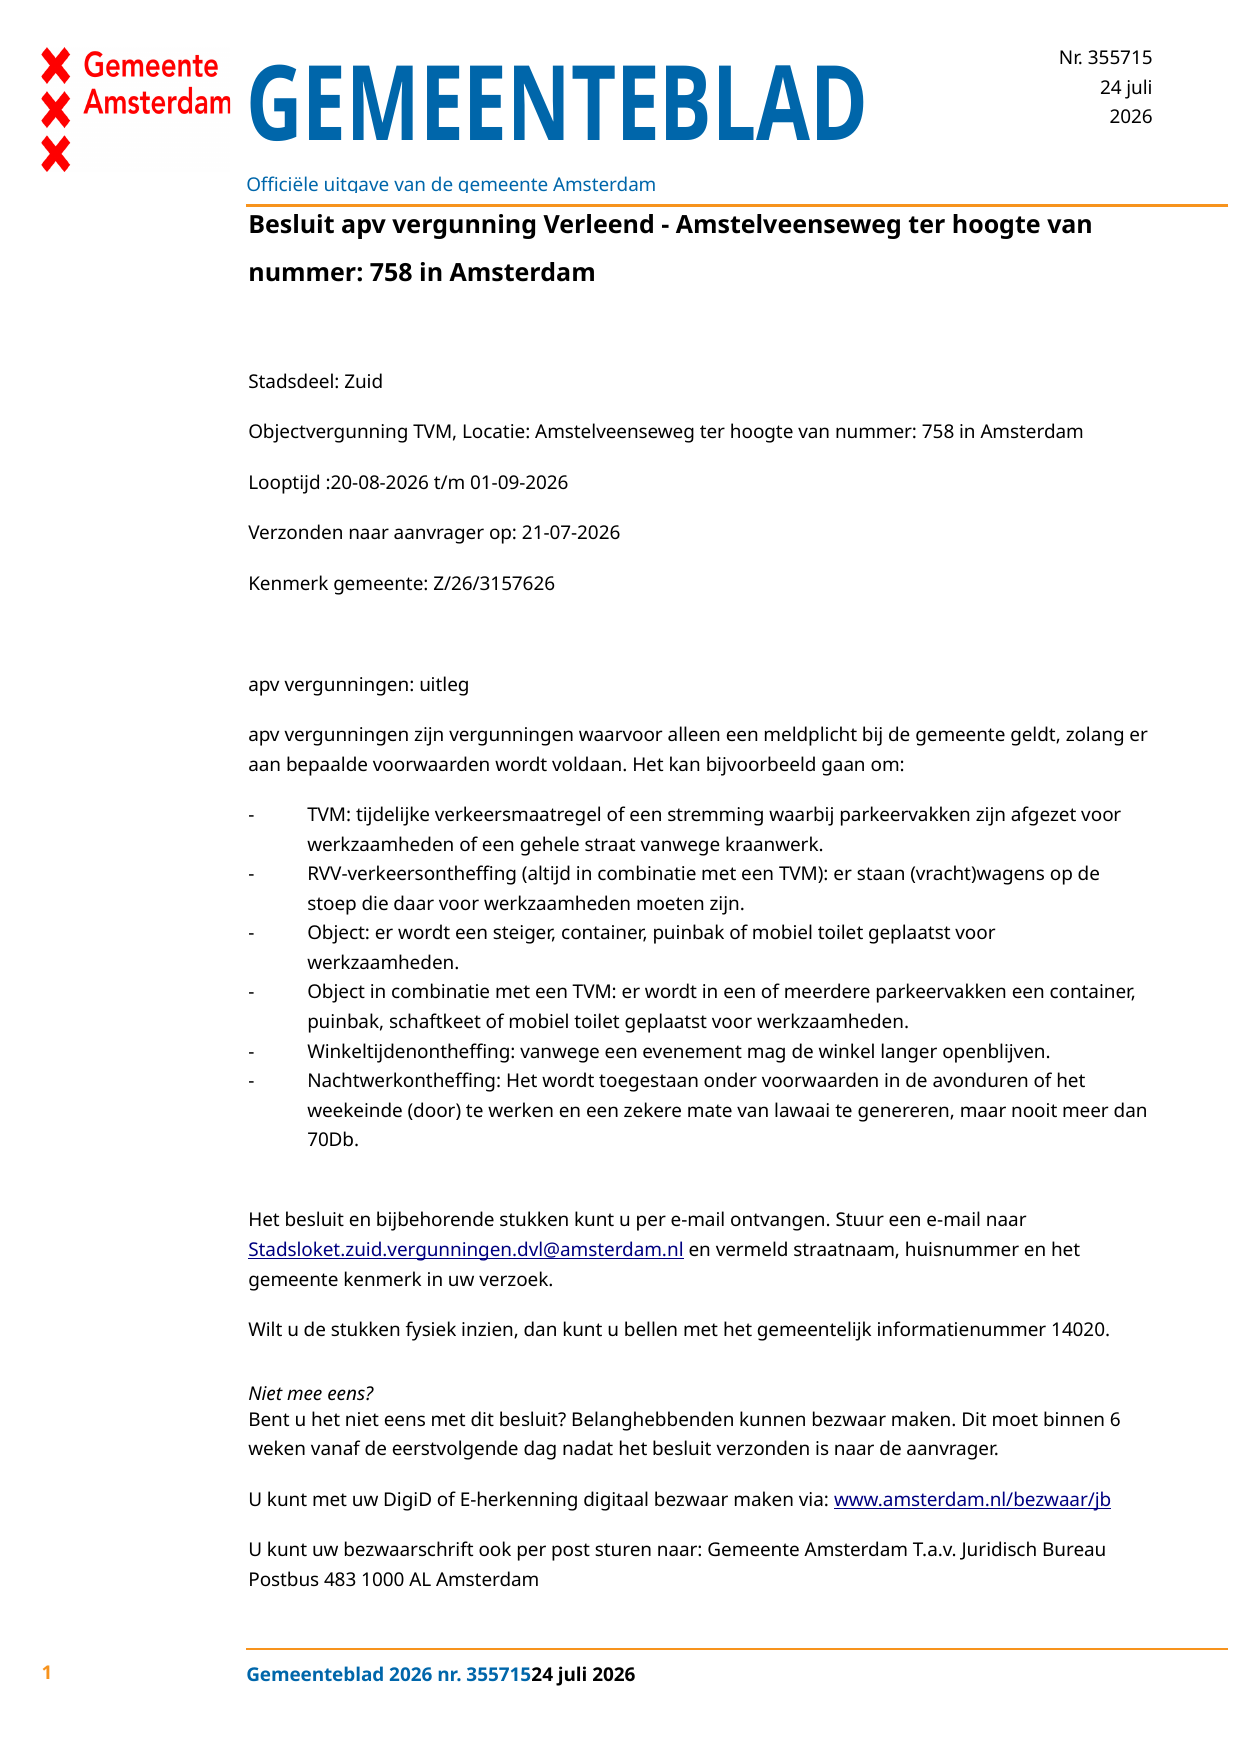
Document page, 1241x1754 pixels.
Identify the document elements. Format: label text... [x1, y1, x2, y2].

text Wilt u de stukken fysiek inzien, dan kunt u bellen met het gemeentelijk informatienummer 14020. [248, 1316, 1152, 1342]
text Kenmerk gemeente: Z/26/3157626 [248, 570, 1152, 596]
text Stadsdeel: Zuid [248, 368, 1152, 394]
text apv vergunningen zijn vergunningen waarvoor alleen een meldplicht bij de gemeente geldt, zolang er aan bepaalde voorwaarden wordt voldaan. Het kan bijvoorbeeld gaan om: [248, 721, 1152, 777]
text Objectvergunning TVM, Locatie: Amstelveenseweg ter hoogte van nummer: 758 in Amsterdam [248, 419, 1152, 444]
text Besluit apv vergunning Verleend - Amstelveenseweg ter hoogte van nummer: 758 in Amsterdam [248, 207, 1152, 288]
text apv vergunningen: uitleg [248, 671, 1152, 697]
list Object: er wordt een steiger, container, puinbak of mobiel toilet geplaatst voor werkzaamheden. [248, 919, 1152, 975]
text U kunt met uw DigiD of E-herkenning digitaal bezwaar maken via: www.amsterdam.nl/bezwaar/jb [248, 1486, 1152, 1512]
picture [41, 47, 231, 172]
list Winkeltijdenontheffing: vanwege een evenement mag de winkel langer openblijven. [248, 1038, 1152, 1064]
text Looptijd :20-08-2026 t/m 01-09-2026 [248, 469, 1152, 495]
list TVM: tijdelijke verkeersmaatregel of een stremming waarbij parkeervakken zijn afgezet voor werkzaamheden of een gehele straat vanwege kraanwerk. [248, 801, 1152, 857]
list Object in combinatie met een TVM: er wordt in een of meerdere parkeervakken een container, puinbak, schaftkeet of mobiel toilet geplaatst voor werkzaamheden. [248, 979, 1152, 1034]
text Verzonden naar aanvrager op: 21-07-2026 [248, 519, 1152, 545]
text Bent u het niet eens met dit besluit? Belanghebbenden kunnen bezwaar maken. Dit moet binnen 6 weken vanaf de eerstvolgende dag nadat het besluit verzonden is naar de aanvrager. [248, 1406, 1152, 1461]
text U kunt uw bezwaarschrift ook per post sturen naar: Gemeente Amsterdam T.a.v. Juridisch Bureau Postbus 483 1000 AL Amsterdam [248, 1536, 1152, 1592]
list RVV-verkeersontheffing (altijd in combinatie met een TVM): er staan (vracht)wagens op de stoep die daar voor werkzaamheden moeten zijn. [248, 860, 1152, 916]
list Nachtwerkontheffing: Het wordt toegestaan onder voorwaarden in de avonduren of het weekeinde (door) te werken en een zekere mate van lawaai te genereren, maar nooit meer dan 70Db. [248, 1067, 1152, 1152]
text Niet mee eens? [248, 1380, 1152, 1406]
text Het besluit en bijbehorende stukken kunt u per e-mail ontvangen. Stuur een e-mail naar Stadsloket.zuid.vergunningen.dvl@amsterdam.nl en vermeld straatnaam, huisnummer en het gemeente kenmerk in uw verzoek. [248, 1207, 1152, 1292]
